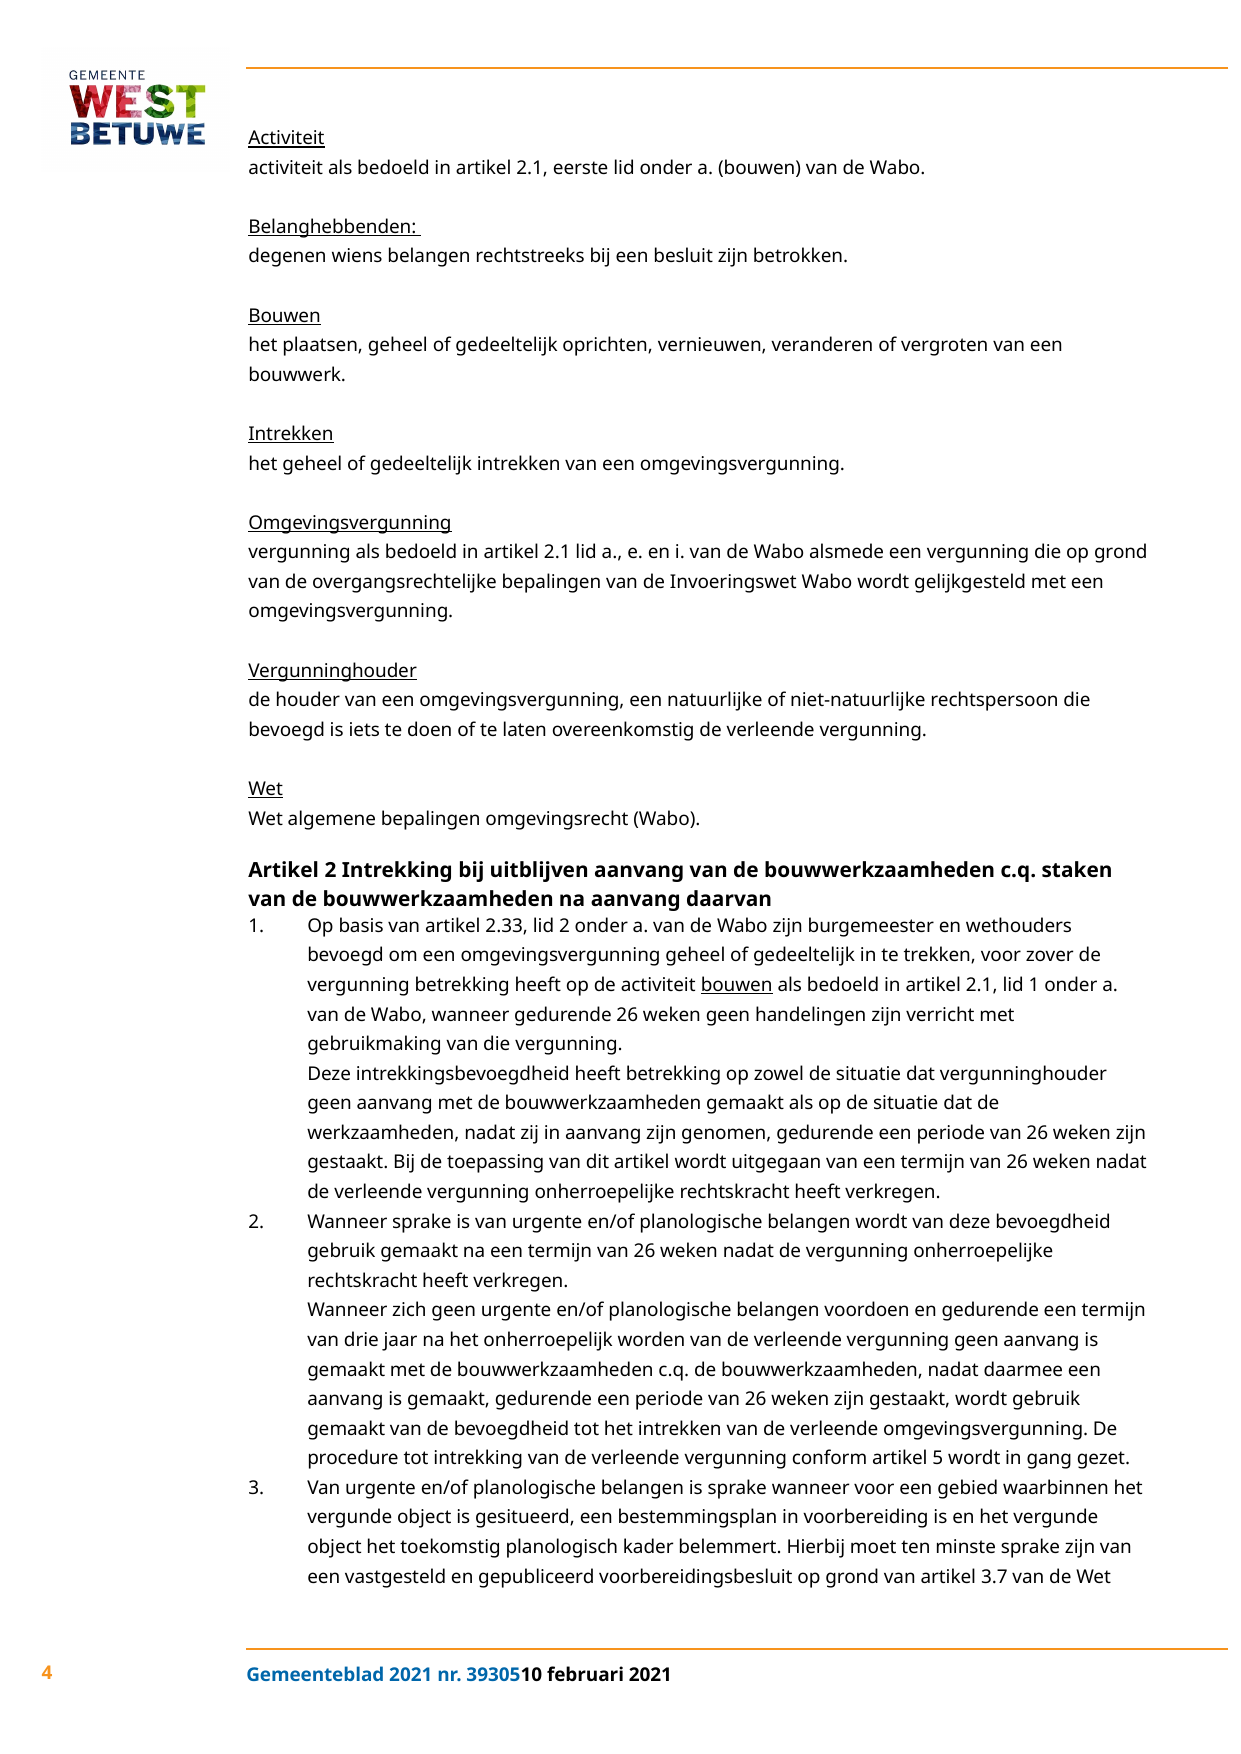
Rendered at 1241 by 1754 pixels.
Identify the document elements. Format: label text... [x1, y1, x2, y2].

text het plaatsen, geheel of gedeeltelijk oprichten, vernieuwen, veranderen of vergroten van een bouwwerk. [248, 331, 1152, 387]
list Op basis van artikel 2.33, lid 2 onder a. van de Wabo zijn burgemeester en wethouders bevoegd om een omgevingsvergunning geheel of gedeeltelijk in te trekken, voor zover de vergunning betrekking heeft op de activiteit bouwen als bedoeld in artikel 2.1, lid 1 onder a. van de Wabo, wanneer gedurende 26 weken geen handelingen zijn verricht met gebruikmaking van die vergunning. [248, 912, 1152, 1056]
text Artikel 2 Intrekking bij uitblijven aanvang van de bouwwerkzaamheden c.q. staken van de bouwwerkzaamheden na aanvang daarvan [248, 855, 1152, 912]
text de houder van een omgevingsvergunning, een natuurlijke of niet-natuurlijke rechtspersoon die bevoegd is iets te doen of te laten overeenkomstig de verleende vergunning. [248, 686, 1152, 742]
text vergunning als bedoeld in artikel 2.1 lid a., e. en i. van de Wabo alsmede een vergunning die op grond van de overgangsrechtelijke bepalingen van de Invoeringswet Wabo wordt gelijkgesteld met een omgevingsvergunning. [248, 538, 1152, 623]
text Wet [248, 775, 1152, 801]
list Wanneer sprake is van urgente en/of planologische belangen wordt van deze bevoegdheid gebruik gemaakt na een termijn van 26 weken nadat de vergunning onherroepelijke rechtskracht heeft verkregen. [248, 1208, 1152, 1293]
text Omgevingsvergunning [248, 509, 1152, 535]
text Bouwen [248, 302, 1152, 328]
list Deze intrekkingsbevoegdheid heeft betrekking op zowel de situatie dat vergunninghouder geen aanvang met de bouwwerkzaamheden gemaakt als op de situatie dat de werkzaamheden, nadat zij in aanvang zijn genomen, gedurende een periode van 26 weken zijn gestaakt. Bij de toepassing van dit artikel wordt uitgegaan van een termijn van 26 weken nadat de verleende vergunning onherroepelijke rechtskracht heeft verkregen. [248, 1060, 1152, 1204]
text Vergunninghouder [248, 657, 1152, 683]
text Wet algemene bepalingen omgevingsrecht (Wabo). [248, 805, 1152, 831]
list Van urgente en/of planologische belangen is sprake wanneer voor een gebied waarbinnen het vergunde object is gesitueerd, een bestemmingsplan in voorbereiding is en het vergunde object het toekomstig planologisch kader belemmert. Hierbij moet ten minste sprake zijn van een vastgesteld en gepubliceerd voorbereidingsbesluit op grond van artikel 3.7 van de Wet [248, 1474, 1152, 1589]
picture [41, 47, 231, 172]
text Intrekken [248, 420, 1152, 446]
text degenen wiens belangen rechtstreeks bij een besluit zijn betrokken. [248, 243, 1152, 268]
text het geheel of gedeeltelijk intrekken van een omgevingsvergunning. [248, 450, 1152, 476]
list Wanneer zich geen urgente en/of planologische belangen voordoen en gedurende een termijn van drie jaar na het onherroepelijk worden van de verleende vergunning geen aanvang is gemaakt met de bouwwerkzaamheden c.q. de bouwwerkzaamheden, nadat daarmee een aanvang is gemaakt, gedurende een periode van 26 weken zijn gestaakt, wordt gebruik gemaakt van de bevoegdheid tot het intrekken van de verleende omgevingsvergunning. De procedure tot intrekking van de verleende vergunning conform artikel 5 wordt in gang gezet. [248, 1297, 1152, 1470]
text Belanghebbenden: [248, 213, 1152, 239]
text Activiteit [248, 124, 1152, 150]
text activiteit als bedoeld in artikel 2.1, eerste lid onder a. (bouwen) van de Wabo. [248, 154, 1152, 180]
